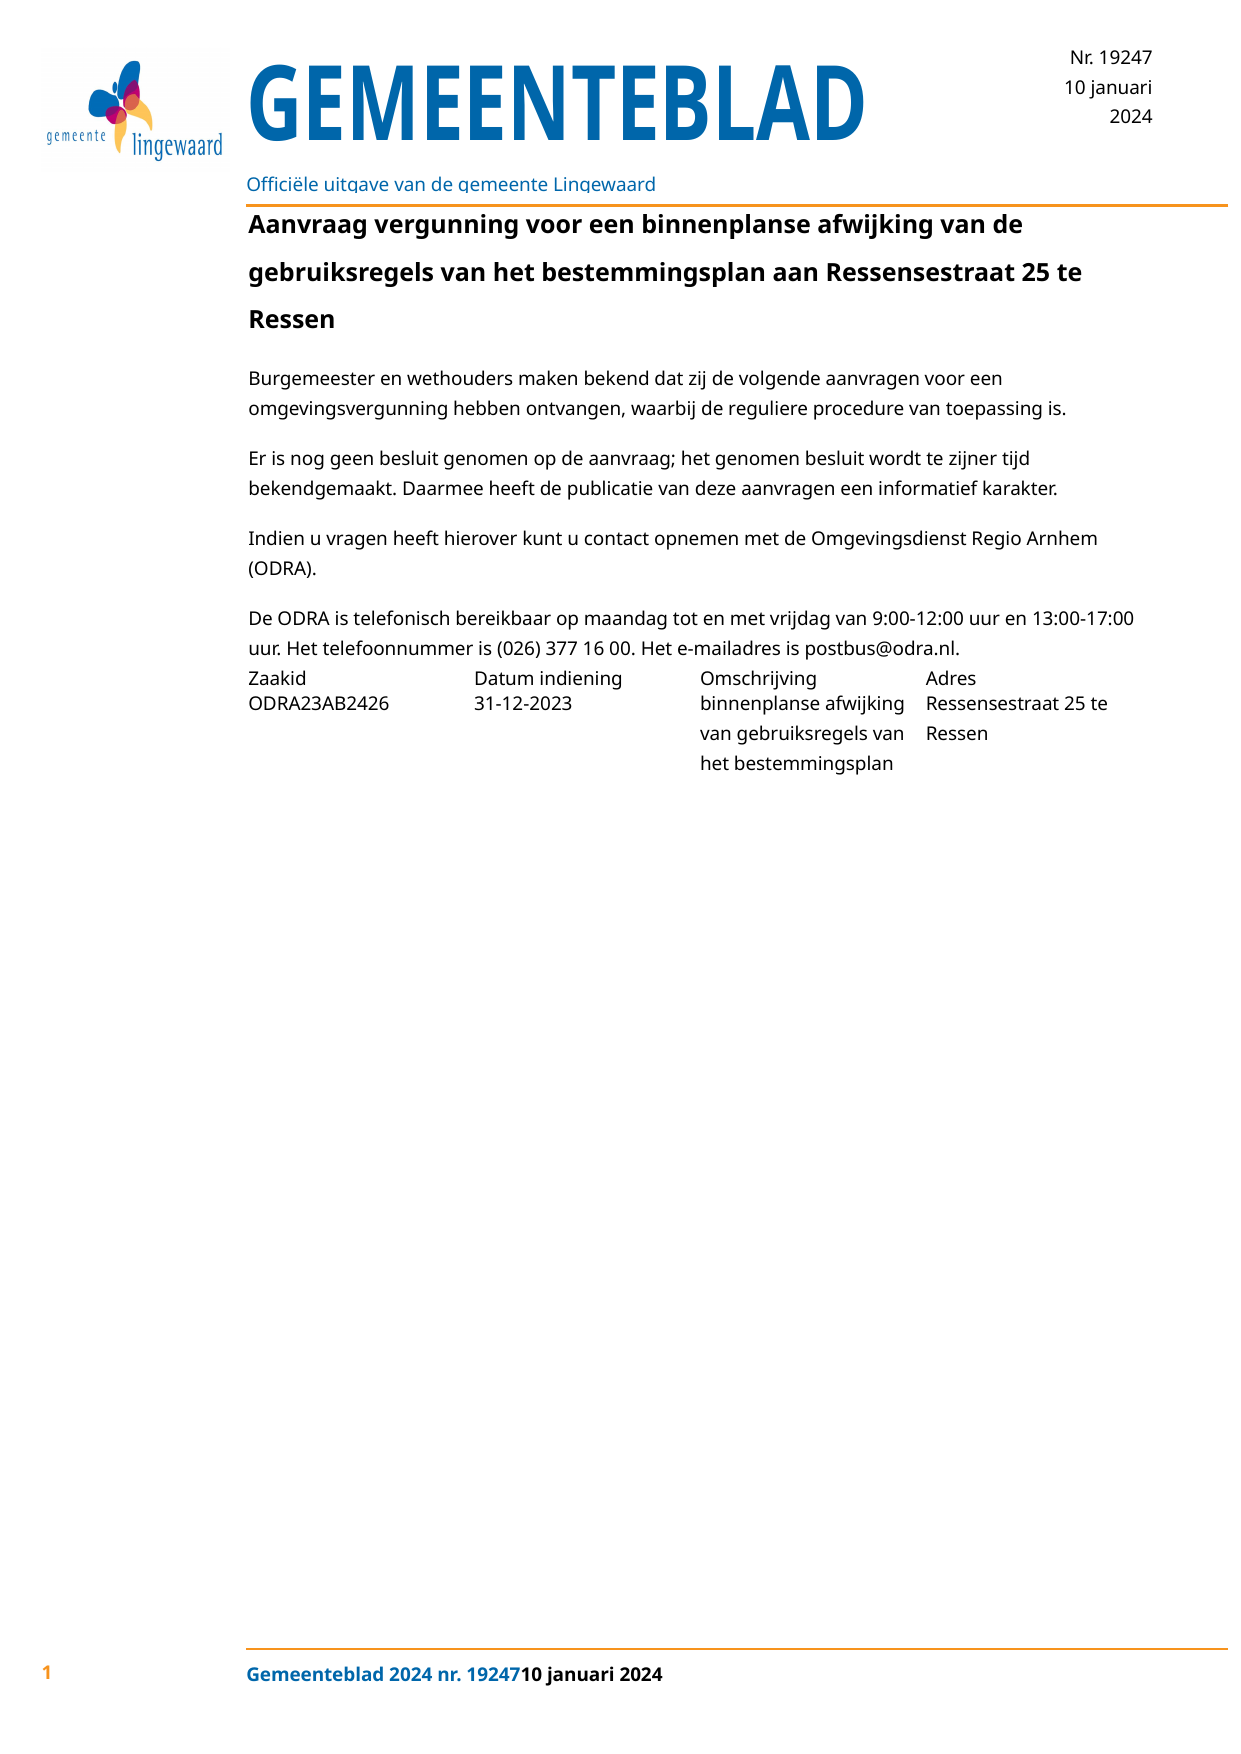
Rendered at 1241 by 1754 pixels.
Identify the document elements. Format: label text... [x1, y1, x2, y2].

text Indien u vragen heeft hierover kunt u contact opnemen met de Omgevingsdienst Regio Arnhem (ODRA). [248, 526, 1152, 581]
table_cell Ressensestraat 25 te Ressen [926, 691, 1152, 775]
text De ODRA is telefonisch bereikbaar op maandag tot en met vrijdag van 9:00-12:00 uur en 13:00-17:00 uur. Het telefoonnummer is (026) 377 16 00. Het e-mailadres is postbus@odra.nl. [248, 606, 1152, 661]
table_header Adres [926, 665, 1152, 691]
text Burgemeester en wethouders maken bekend dat zij de volgende aanvragen voor een omgevingsvergunning hebben ontvangen, waarbij de reguliere procedure van toepassing is. [248, 366, 1152, 421]
text Aanvraag vergunning voor een binnenplanse afwijking van de gebruiksregels van het bestemmingsplan aan Ressensestraat 25 te Ressen [248, 207, 1152, 336]
table_header Datum indiening [474, 665, 700, 691]
table_cell 31-12-2023 [474, 691, 700, 775]
table_cell binnenplanse afwijking van gebruiksregels van het bestemmingsplan [700, 691, 926, 775]
table_header Zaakid [248, 665, 474, 691]
picture [41, 47, 231, 172]
table_cell ODRA23AB2426 [248, 691, 474, 775]
text Er is nog geen besluit genomen op de aanvraag; het genomen besluit wordt te zijner tijd bekendgemaakt. Daarmee heeft de publicatie van deze aanvragen een informatief karakter. [248, 446, 1152, 501]
table_header Omschrijving [700, 665, 926, 691]
